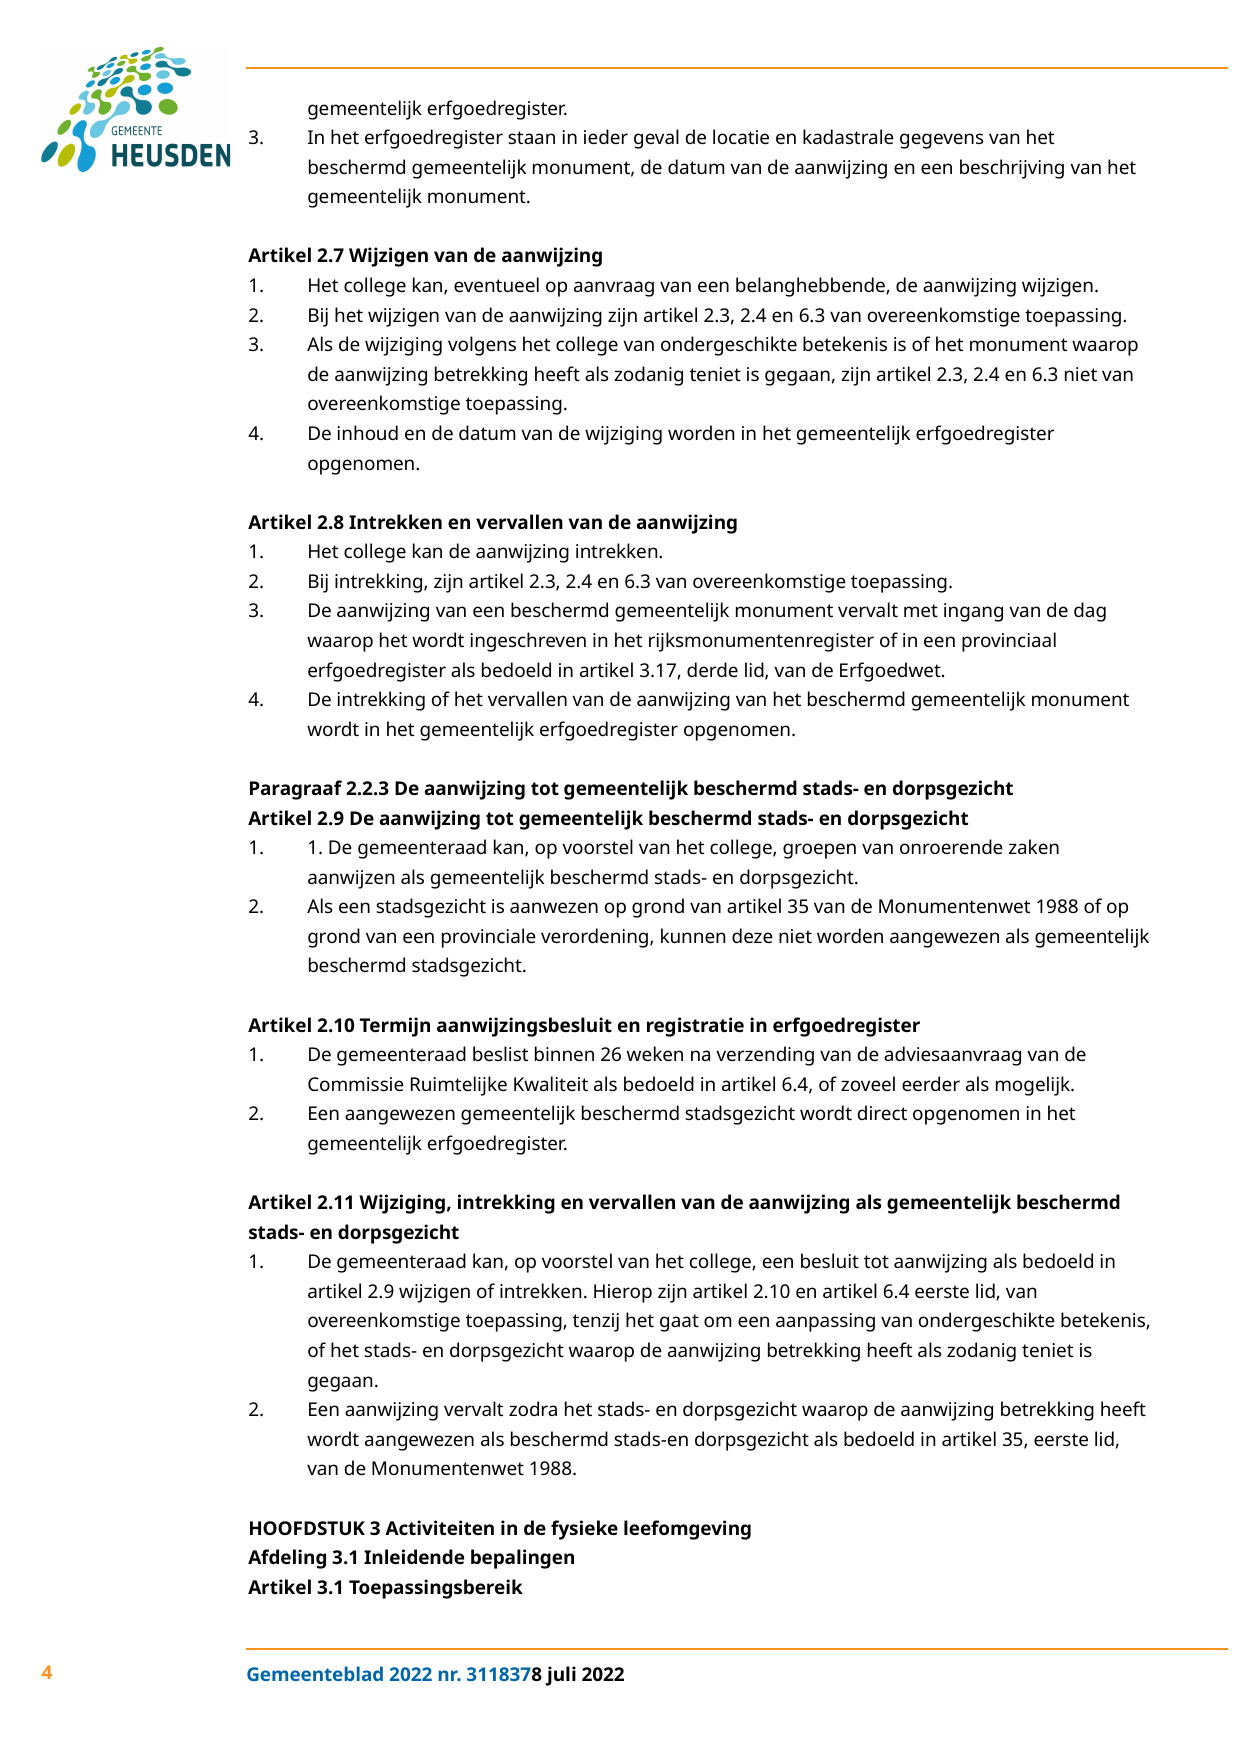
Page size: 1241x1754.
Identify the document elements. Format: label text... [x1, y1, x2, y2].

list Het college kan, eventueel op aanvraag van een belanghebbende, de aanwijzing wijzigen. [248, 272, 1152, 298]
list De inhoud en de datum van de wijziging worden in het gemeentelijk erfgoedregister opgenomen. [248, 420, 1152, 476]
list Een aanwijzing vervalt zodra het stads- en dorpsgezicht waarop de aanwijzing betrekking heeft wordt aangewezen als beschermd stads-en dorpsgezicht als bedoeld in artikel 35, eerste lid, van de Monumentenwet 1988. [248, 1396, 1152, 1481]
list De gemeenteraad beslist binnen 26 weken na verzending van de adviesaanvraag van de Commissie Ruimtelijke Kwaliteit als bedoeld in artikel 6.4, of zoveel eerder als mogelijk. [248, 1041, 1152, 1097]
text Artikel 3.1 Toepassingsbereik [248, 1574, 1152, 1600]
list De aanwijzing van een beschermd gemeentelijk monument vervalt met ingang van de dag waarop het wordt ingeschreven in het rijksmonumentenregister of in een provinciaal erfgoedregister als bedoeld in artikel 3.17, derde lid, van de Erfgoedwet. [248, 598, 1152, 683]
text Artikel 2.11 Wijziging, intrekking en vervallen van de aanwijzing als gemeentelijk beschermd stads- en dorpsgezicht [248, 1189, 1152, 1245]
list De intrekking of het vervallen van de aanwijzing van het beschermd gemeentelijk monument wordt in het gemeentelijk erfgoedregister opgenomen. [248, 686, 1152, 742]
list Het college kan de aanwijzing intrekken. [248, 538, 1152, 564]
list 1. De gemeenteraad kan, op voorstel van het college, groepen van onroerende zaken aanwijzen als gemeentelijk beschermd stads- en dorpsgezicht. [248, 834, 1152, 890]
text Afdeling 3.1 Inleidende bepalingen [248, 1544, 1152, 1570]
list Als een stadsgezicht is aanwezen op grond van artikel 35 van de Monumentenwet 1988 of op grond van een provinciale verordening, kunnen deze niet worden aangewezen als gemeentelijk beschermd stadsgezicht. [248, 893, 1152, 978]
text Artikel 2.9 De aanwijzing tot gemeentelijk beschermd stads- en dorpsgezicht [248, 805, 1152, 831]
text Artikel 2.10 Termijn aanwijzingsbesluit en registratie in erfgoedregister [248, 1012, 1152, 1038]
list Een aangewezen gemeentelijk beschermd stadsgezicht wordt direct opgenomen in het gemeentelijk erfgoedregister. [248, 1101, 1152, 1156]
list De gemeenteraad kan, op voorstel van het college, een besluit tot aanwijzing als bedoeld in artikel 2.9 wijzigen of intrekken. Hierop zijn artikel 2.10 en artikel 6.4 eerste lid, van overeenkomstige toepassing, tenzij het gaat om een aanpassing van ondergeschikte betekenis, of het stads- en dorpsgezicht waarop de aanwijzing betrekking heeft als zodanig teniet is gegaan. [248, 1248, 1152, 1393]
text HOOFDSTUK 3 Activiteiten in de fysieke leefomgeving [248, 1515, 1152, 1541]
list In het erfgoedregister staan in ieder geval de locatie en kadastrale gegevens van het beschermd gemeentelijk monument, de datum van de aanwijzing en een beschrijving van het gemeentelijk monument. [248, 124, 1152, 209]
list Als de wijziging volgens het college van ondergeschikte betekenis is of het monument waarop de aanwijzing betrekking heeft als zodanig teniet is gegaan, zijn artikel 2.3, 2.4 en 6.3 niet van overeenkomstige toepassing. [248, 331, 1152, 416]
text Paragraaf 2.2.3 De aanwijzing tot gemeentelijk beschermd stads- en dorpsgezicht [248, 775, 1152, 801]
list gemeentelijk erfgoedregister. [248, 95, 1152, 121]
text Artikel 2.7 Wijzigen van de aanwijzing [248, 243, 1152, 268]
text Artikel 2.8 Intrekken en vervallen van de aanwijzing [248, 509, 1152, 535]
list Bij het wijzigen van de aanwijzing zijn artikel 2.3, 2.4 en 6.3 van overeenkomstige toepassing. [248, 302, 1152, 328]
picture [41, 47, 231, 172]
list Bij intrekking, zijn artikel 2.3, 2.4 en 6.3 van overeenkomstige toepassing. [248, 568, 1152, 594]
